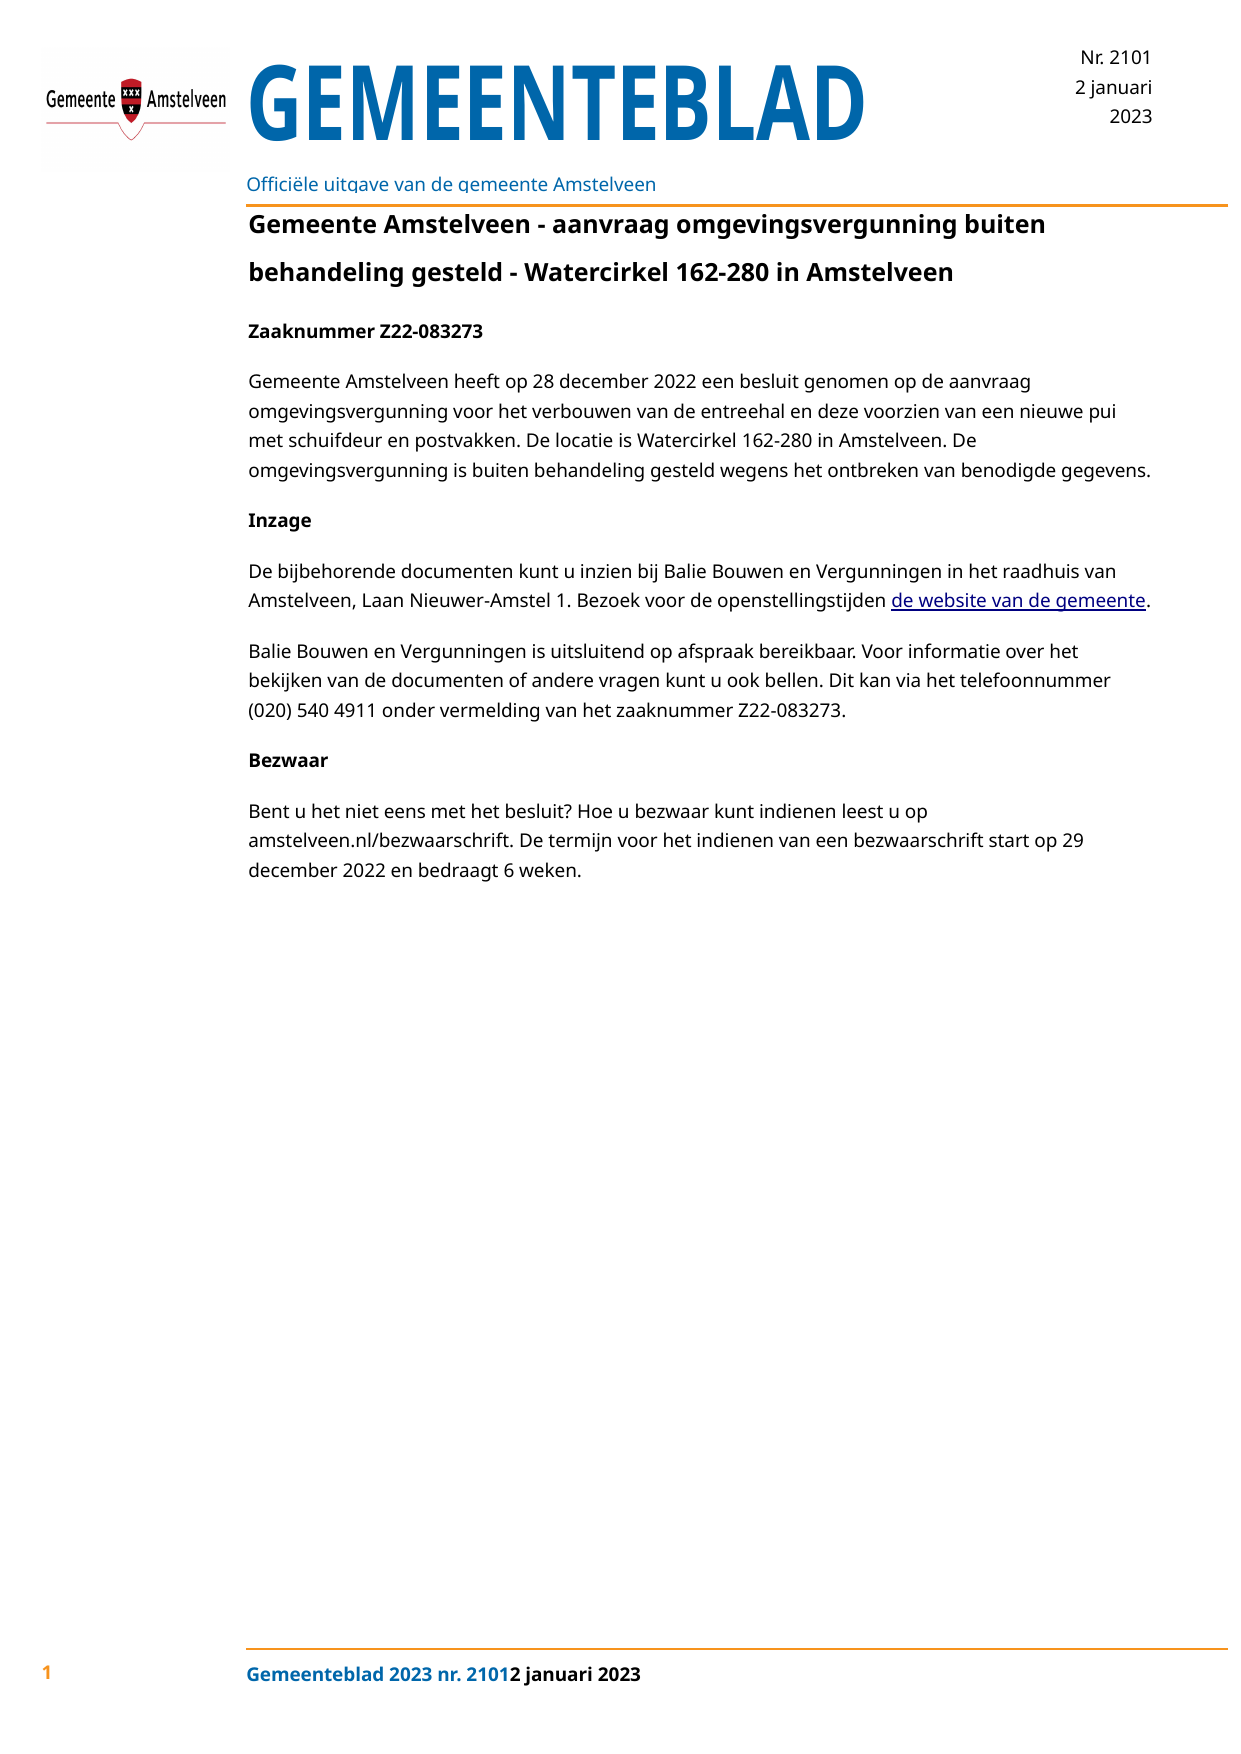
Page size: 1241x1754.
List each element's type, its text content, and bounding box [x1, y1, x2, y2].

text Zaaknummer Z22-083273 [248, 318, 1152, 344]
text Bent u het niet eens met het besluit? Hoe u bezwaar kunt indienen leest u op amstelveen.nl/bezwaarschrift. De termijn voor het indienen van een bezwaarschrift start op 29 december 2022 en bedraagt 6 weken. [248, 798, 1152, 883]
text Inzage [248, 507, 1152, 533]
picture [41, 47, 231, 172]
text Bezwaar [248, 747, 1152, 773]
text Gemeente Amstelveen - aanvraag omgevingsvergunning buiten behandeling gesteld - Watercirkel 162-280 in Amstelveen [248, 207, 1152, 288]
text De bijbehorende documenten kunt u inzien bij Balie Bouwen en Vergunningen in het raadhuis van Amstelveen, Laan Nieuwer-Amstel 1. Bezoek voor de openstellingstijden de website van de gemeente. [248, 558, 1152, 613]
text Balie Bouwen en Vergunningen is uitsluitend op afspraak bereikbaar. Voor informatie over het bekijken van de documenten of andere vragen kunt u ook bellen. Dit kan via het telefoonnummer (020) 540 4911 onder vermelding van het zaaknummer Z22-083273. [248, 638, 1152, 723]
text Gemeente Amstelveen heeft op 28 december 2022 een besluit genomen op de aanvraag omgevingsvergunning voor het verbouwen van de entreehal en deze voorzien van een nieuwe pui met schuifdeur en postvakken. De locatie is Watercirkel 162-280 in Amstelveen. De omgevingsvergunning is buiten behandeling gesteld wegens het ontbreken van benodigde gegevens. [248, 368, 1152, 483]
